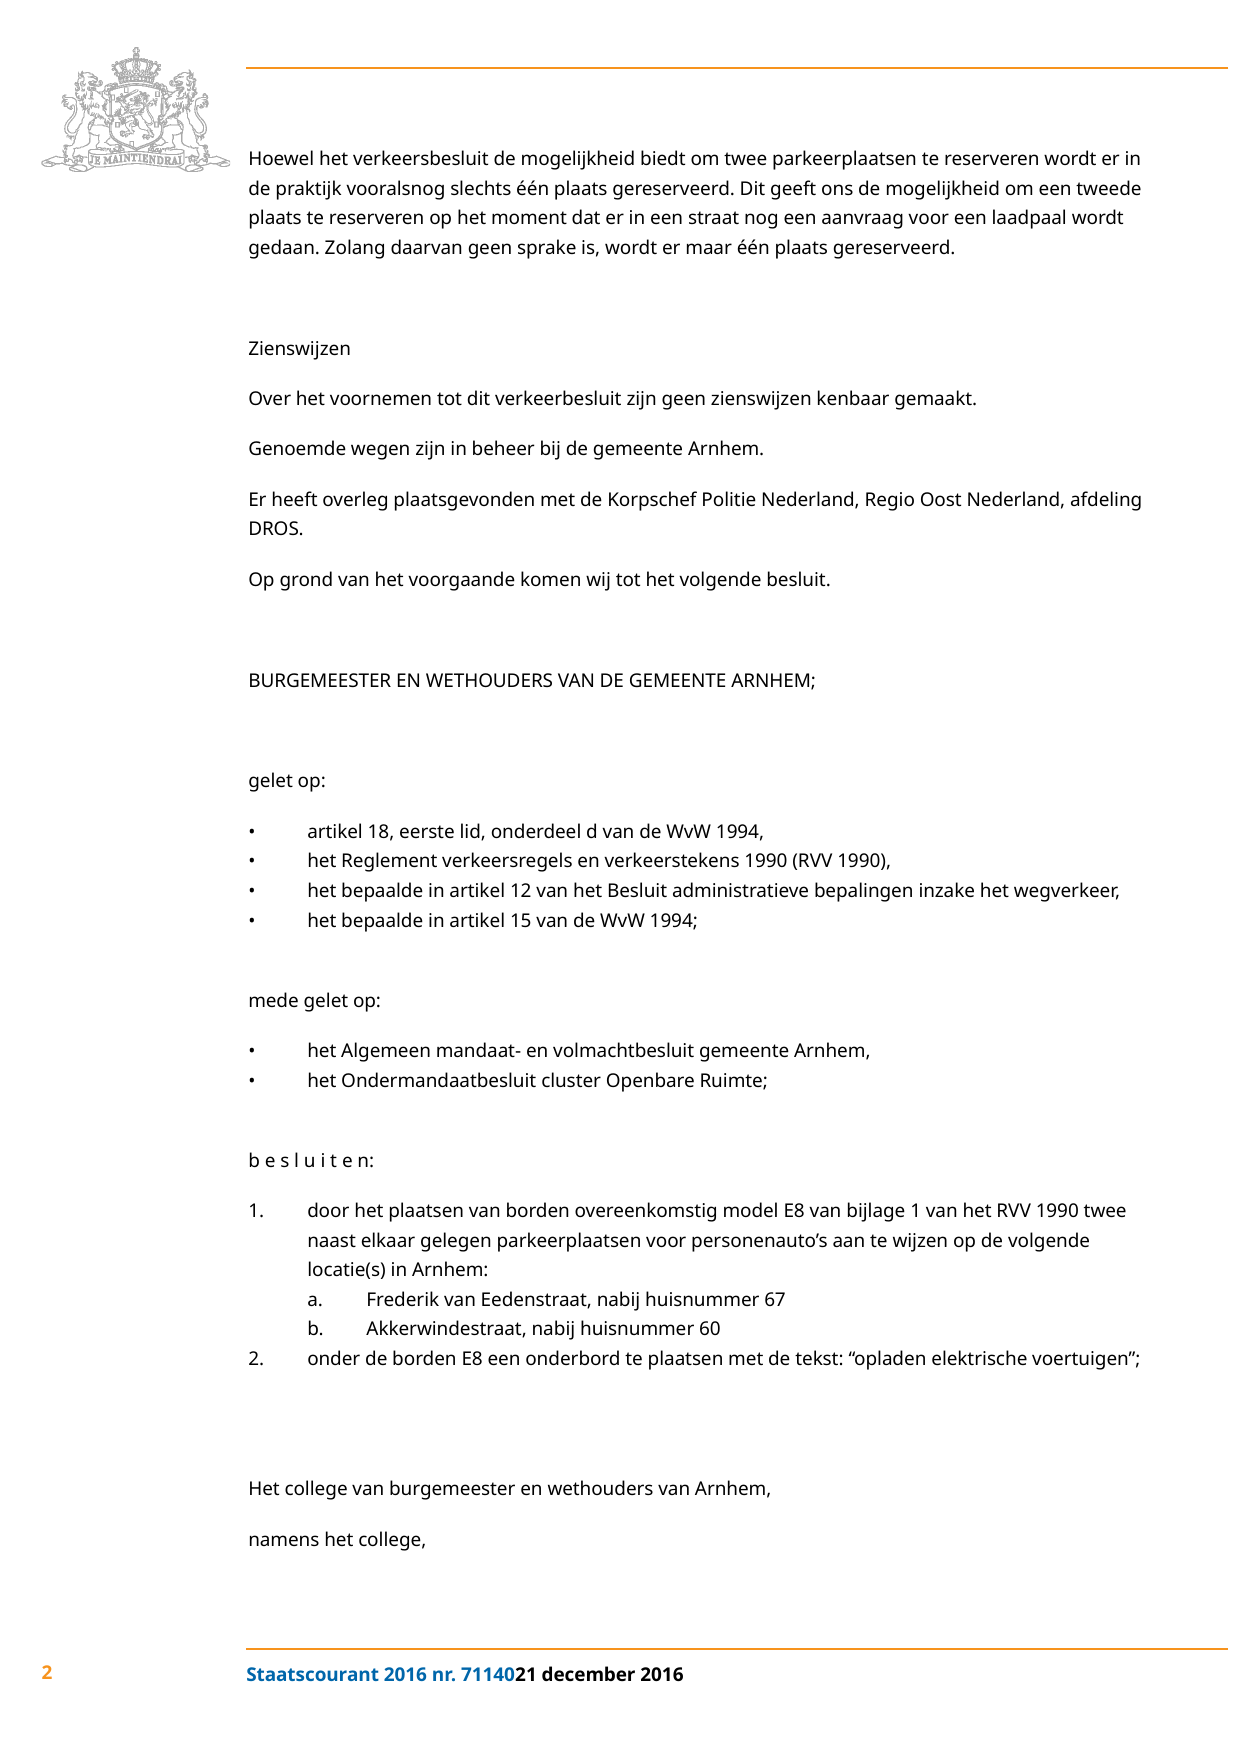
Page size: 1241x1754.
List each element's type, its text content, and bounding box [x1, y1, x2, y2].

list het bepaalde in artikel 15 van de WvW 1994; [248, 907, 1152, 933]
list Frederik van Eedenstraat, nabij huisnummer 67 [307, 1286, 1152, 1312]
text Zienswijzen [248, 335, 1152, 361]
text Genoemde wegen zijn in beheer bij de gemeente Arnhem. [248, 436, 1152, 461]
picture [41, 47, 231, 172]
list Akkerwindestraat, nabij huisnummer 60 [307, 1316, 1152, 1341]
list het Reglement verkeersregels en verkeerstekens 1990 (RVV 1990), [248, 848, 1152, 873]
text Over het voornemen tot dit verkeerbesluit zijn geen zienswijzen kenbaar gemaakt. [248, 385, 1152, 411]
list het bepaalde in artikel 12 van het Besluit administratieve bepalingen inzake het wegverkeer, [248, 877, 1152, 903]
text Op grond van het voorgaande komen wij tot het volgende besluit. [248, 566, 1152, 592]
text Er heeft overleg plaatsgevonden met de Korpschef Politie Nederland, Regio Oost Nederland, afdeling DROS. [248, 486, 1152, 541]
list onder de borden E8 een onderbord te plaatsen met de tekst: “opladen elektrische voertuigen”; [248, 1345, 1152, 1371]
text Het college van burgemeester en wethouders van Arnhem, [248, 1476, 1152, 1501]
text gelet op: [248, 768, 1152, 793]
text Hoewel het verkeersbesluit de mogelijkheid biedt om twee parkeerplaatsen te reserveren wordt er in de praktijk vooralsnog slechts één plaats gereserveerd. Dit geeft ons de mogelijkheid om een tweede plaats te reserveren op het moment dat er in een straat nog een aanvraag voor een laadpaal wordt gedaan. Zolang daarvan geen sprake is, wordt er maar één plaats gereserveerd. [248, 145, 1152, 260]
text mede gelet op: [248, 987, 1152, 1013]
list artikel 18, eerste lid, onderdeel d van de WvW 1994, [248, 818, 1152, 844]
text b e s l u i t e n: [248, 1147, 1152, 1173]
text namens het college, [248, 1526, 1152, 1552]
list het Algemeen mandaat- en volmachtbesluit gemeente Arnhem, [248, 1037, 1152, 1063]
text BURGEMEESTER EN WETHOUDERS VAN DE GEMEENTE ARNHEM; [248, 667, 1152, 693]
list door het plaatsen van borden overeenkomstig model E8 van bijlage 1 van het RVV 1990 twee naast elkaar gelegen parkeerplaatsen voor personenauto’s aan te wijzen op de volgende locatie(s) in Arnhem: [248, 1197, 1152, 1282]
list het Ondermandaatbesluit cluster Openbare Ruimte; [248, 1067, 1152, 1093]
